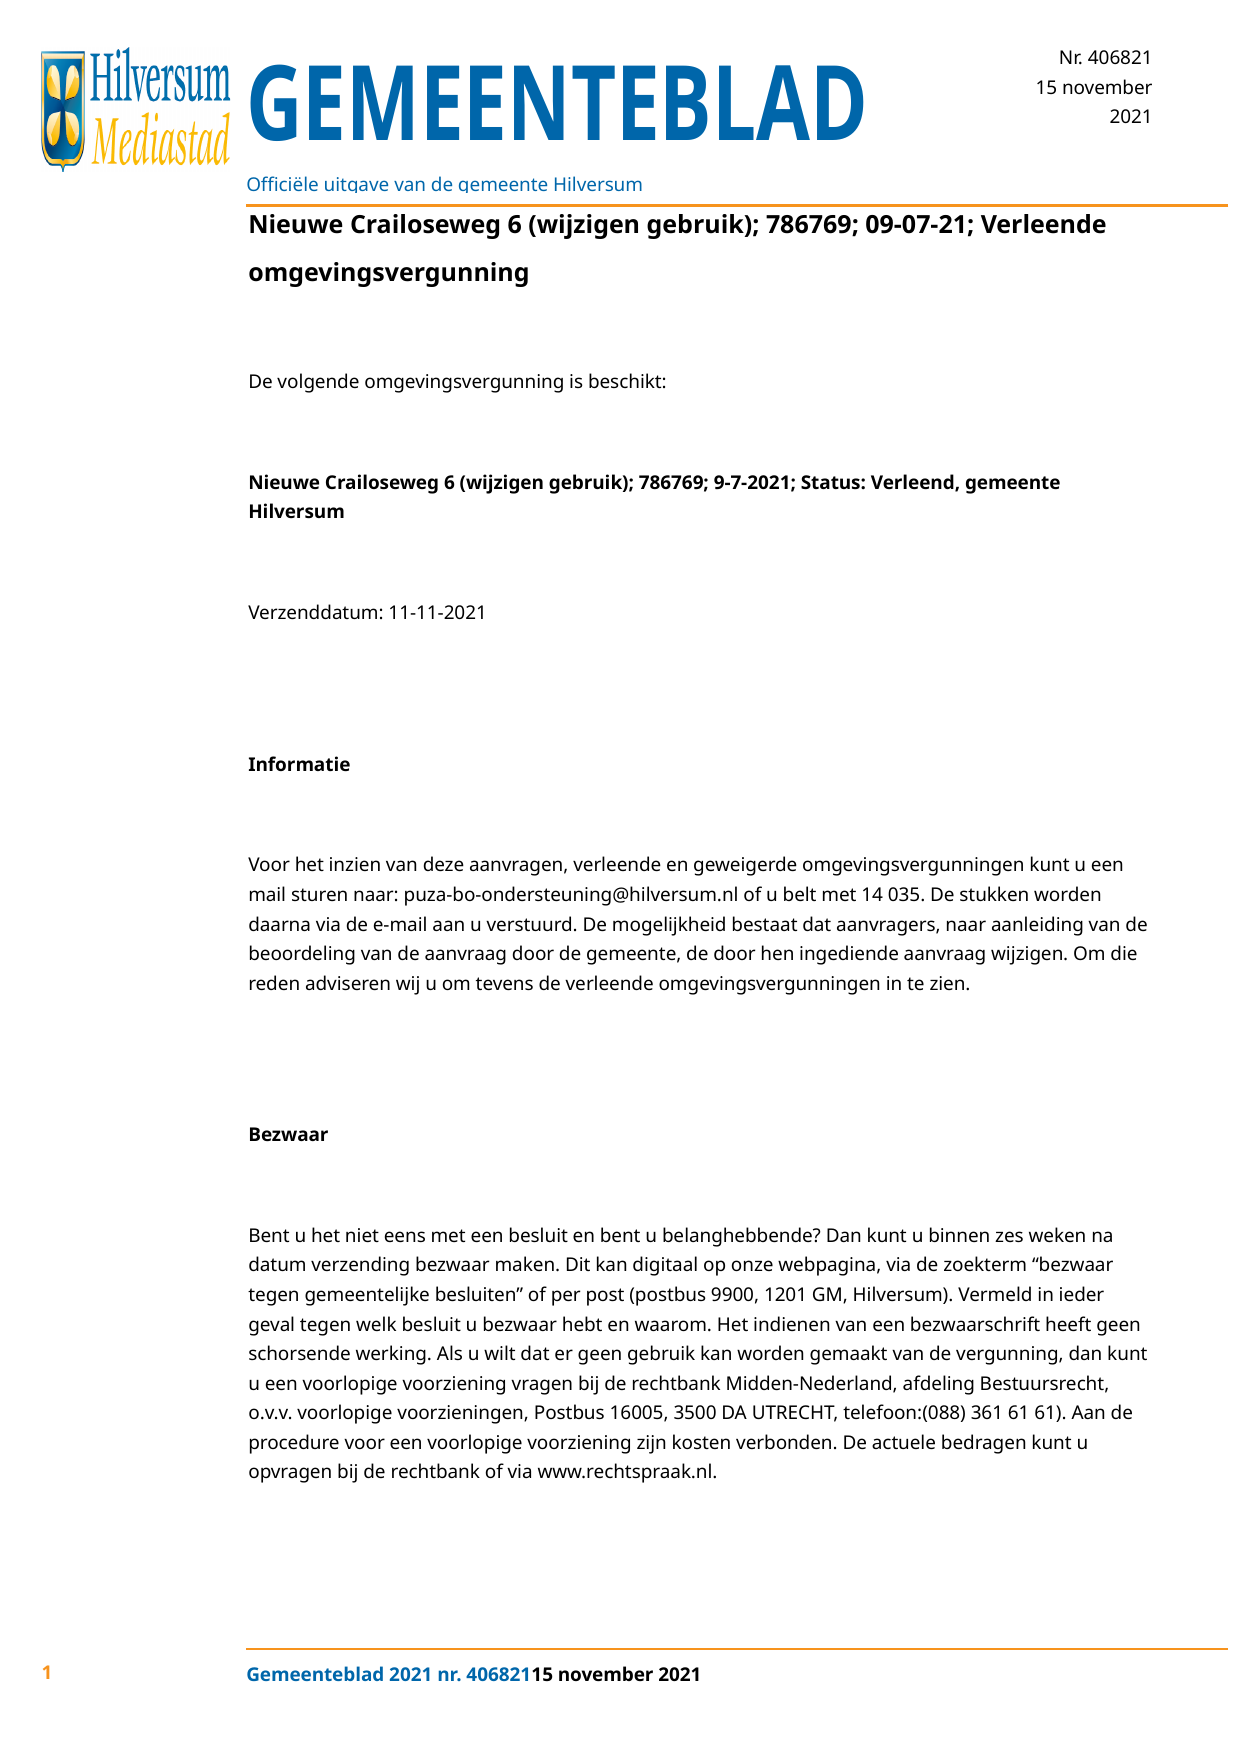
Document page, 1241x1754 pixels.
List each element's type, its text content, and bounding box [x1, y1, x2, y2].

text De volgende omgevingsvergunning is beschikt: [248, 368, 1152, 394]
text Voor het inzien van deze aanvragen, verleende en geweigerde omgevingsvergunningen kunt u een mail sturen naar: puza-bo-ondersteuning@hilversum.nl of u belt met 14 035. De stukken worden daarna via de e-mail aan u verstuurd. De mogelijkheid bestaat dat aanvragers, naar aanleiding van de beoordeling van de aanvraag door de gemeente, de door hen ingediende aanvraag wijzigen. Om die reden adviseren wij u om tevens de verleende omgevingsvergunningen in te zien. [248, 852, 1152, 996]
text Bezwaar [248, 1121, 1152, 1147]
text Nieuwe Crailoseweg 6 (wijzigen gebruik); 786769; 9-7-2021; Status: Verleend, gemeente Hilversum [248, 469, 1152, 524]
text Nieuwe Crailoseweg 6 (wijzigen gebruik); 786769; 09-07-21; Verleende omgevingsvergunning [248, 207, 1152, 288]
picture [41, 47, 231, 172]
text Informatie [248, 751, 1152, 777]
text Verzenddatum: 11-11-2021 [248, 599, 1152, 625]
text Bent u het niet eens met een besluit en bent u belanghebbende? Dan kunt u binnen zes weken na datum verzending bezwaar maken. Dit kan digitaal op onze webpagina, via de zoekterm “bezwaar tegen gemeentelijke besluiten” of per post (postbus 9900, 1201 GM, Hilversum). Vermeld in ieder geval tegen welk besluit u bezwaar hebt en waarom. Het indienen van een bezwaarschrift heeft geen schorsende werking. Als u wilt dat er geen gebruik kan worden gemaakt van de vergunning, dan kunt u een voorlopige voorziening vragen bij de rechtbank Midden-Nederland, afdeling Bestuursrecht, o.v.v. voorlopige voorzieningen, Postbus 16005, 3500 DA UTRECHT, telefoon:(088) 361 61 61). Aan de procedure voor een voorlopige voorziening zijn kosten verbonden. De actuele bedragen kunt u opvragen bij de rechtbank of via www.rechtspraak.nl. [248, 1222, 1152, 1484]
